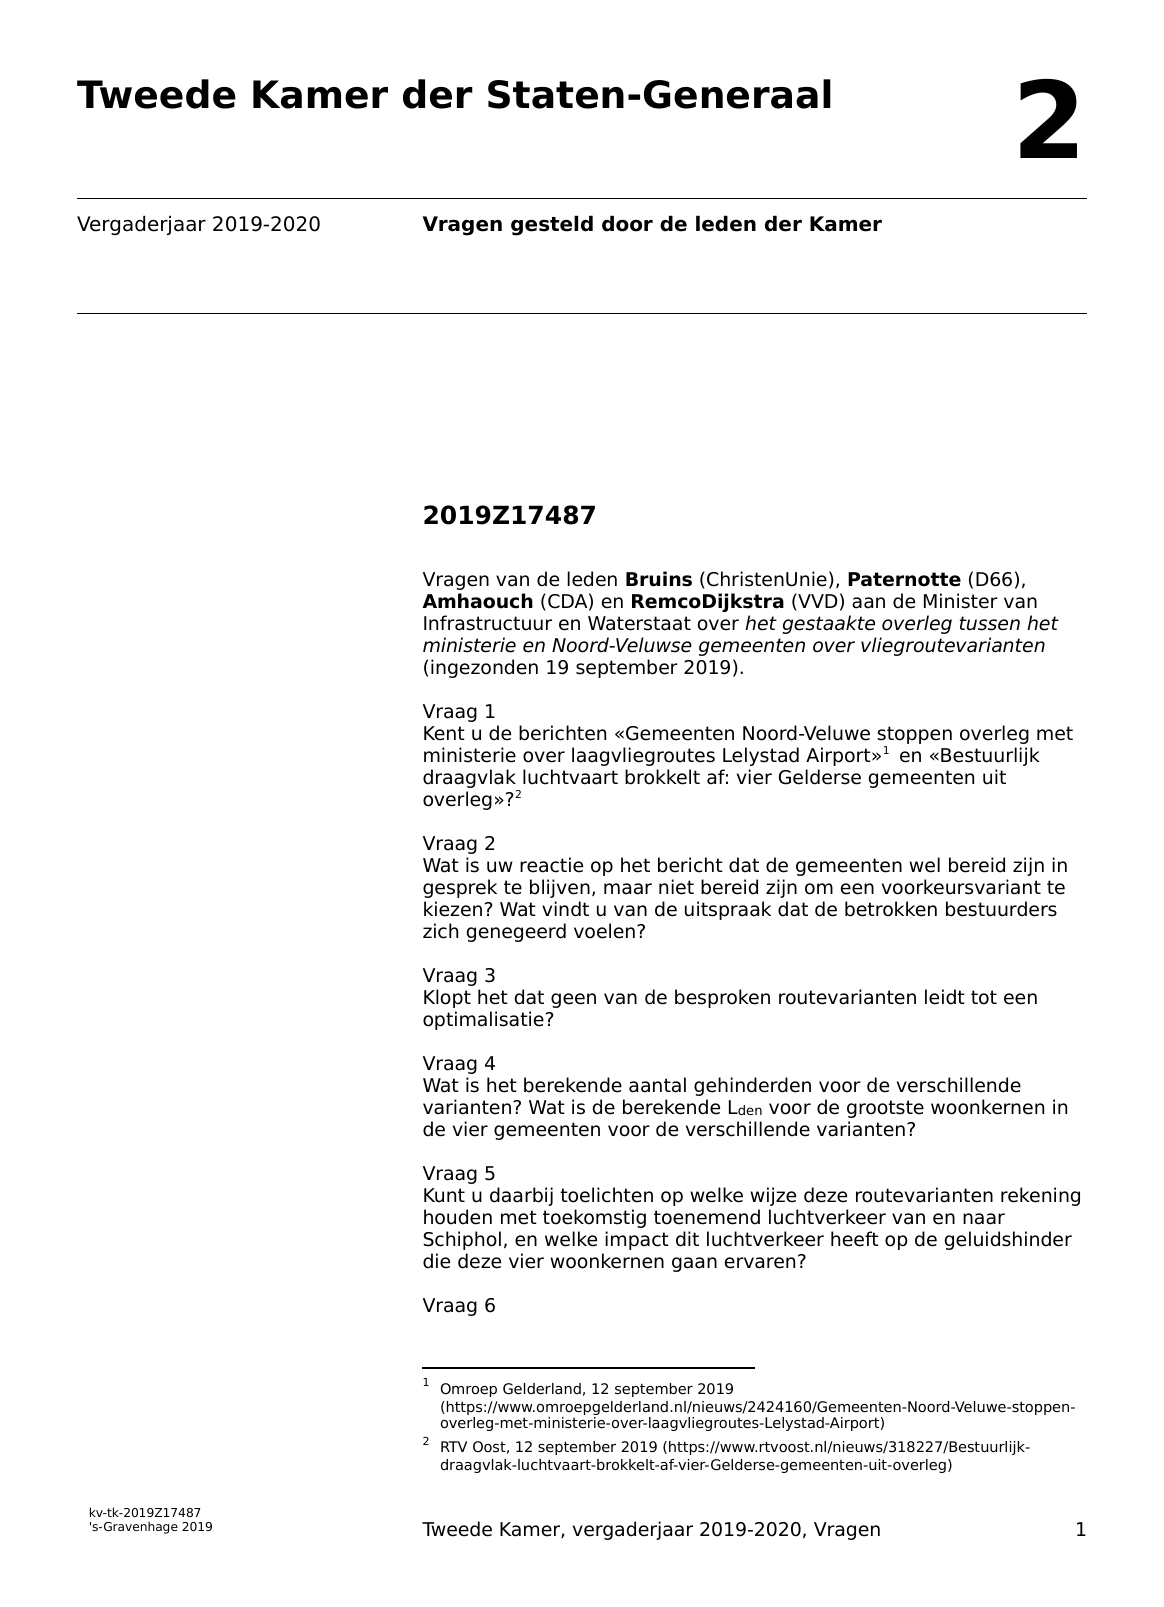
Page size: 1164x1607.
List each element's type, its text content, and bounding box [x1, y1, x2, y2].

table_header 2 [886, 59, 1087, 198]
text Vraag 2 [422, 833, 1087, 855]
text Vraag 5 [422, 1163, 1087, 1185]
text 2019Z17487 [422, 501, 1087, 531]
text RTV Oost, 12 september 2019 (https://www.rtvoost.nl/nieuws/318227/Bestuurlijk-draagvlak-luchtvaart-brokkelt-af-vier-Gelderse-gemeenten-uit-overleg) [422, 1435, 1087, 1474]
text Vraag 1 [422, 701, 1087, 723]
text kv-tk-2019Z17487 [88, 1506, 323, 1520]
table_header Tweede Kamer der Staten-Generaal [77, 59, 886, 198]
text Klopt het dat geen van de besproken routevarianten leidt tot een optimalisatie? [422, 987, 1087, 1031]
table_cell Vergaderjaar 2019-2020 [77, 199, 422, 313]
text Kent u de berichten «Gemeenten Noord-Veluwe stoppen overleg met ministerie over laagvliegroutes Lelystad Airport» en «Bestuurlijk draagvlak luchtvaart brokkelt af: vier Gelderse gemeenten uit overleg»? [422, 723, 1087, 811]
text Vraag 4 [422, 1053, 1087, 1075]
text Vraag 3 [422, 965, 1087, 987]
table_cell Vragen gesteld door de leden der Kamer [422, 199, 1087, 313]
text 's-Gravenhage 2019 [88, 1520, 323, 1534]
text Vragen van de leden Bruins (ChristenUnie), Paternotte (D66), Amhaouch (CDA) en RemcoDijkstra (VVD) aan de Minister van Infrastructuur en Waterstaat over het gestaakte overleg tussen het ministerie en Noord-Veluwse gemeenten over vliegroutevarianten (ingezonden 19 september 2019). [422, 569, 1087, 679]
text Kunt u daarbij toelichten op welke wijze deze routevarianten rekening houden met toekomstig toenemend luchtverkeer van en naar Schiphol, en welke impact dit luchtverkeer heeft op de geluidshinder die deze vier woonkernen gaan ervaren? [422, 1185, 1087, 1273]
text Wat is het berekende aantal gehinderden voor de verschillende varianten? Wat is de berekende Lden voor de grootste woonkernen in de vier gemeenten voor de verschillende varianten? [422, 1075, 1087, 1141]
text Vraag 6 [422, 1295, 1087, 1317]
text Omroep Gelderland, 12 september 2019 (https://www.omroepgelderland.nl/nieuws/2424160/Gemeenten-Noord-Veluwe-stoppen-overleg-met-ministerie-over-laagvliegroutes-Lelystad-Airport) [422, 1377, 1087, 1432]
text Wat is uw reactie op het bericht dat de gemeenten wel bereid zijn in gesprek te blijven, maar niet bereid zijn om een voorkeursvariant te kiezen? Wat vindt u van de uitspraak dat de betrokken bestuurders zich genegeerd voelen? [422, 855, 1087, 943]
